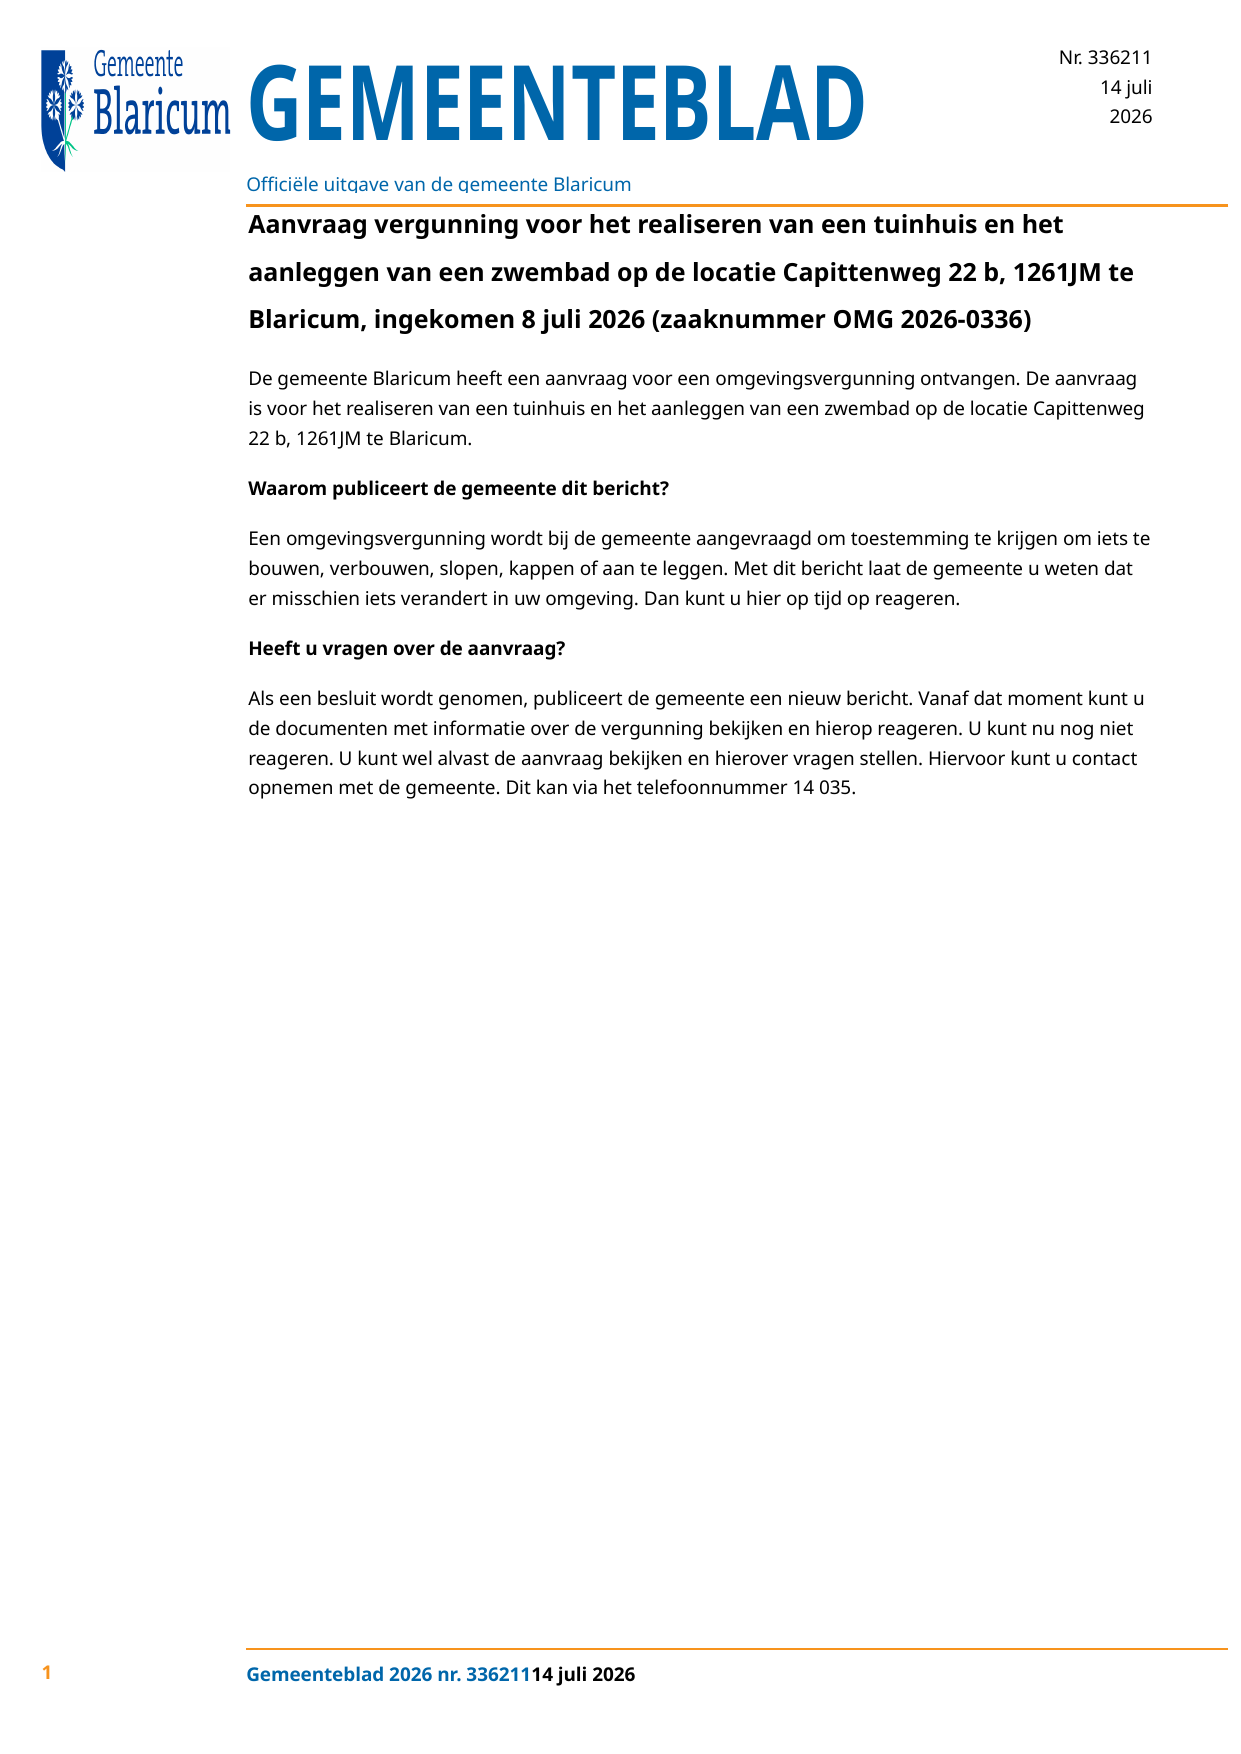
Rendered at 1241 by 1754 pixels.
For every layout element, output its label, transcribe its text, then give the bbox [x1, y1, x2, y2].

text De gemeente Blaricum heeft een aanvraag voor een omgevingsvergunning ontvangen. De aanvraag is voor het realiseren van een tuinhuis en het aanleggen van een zwembad op de locatie Capittenweg 22 b, 1261JM te Blaricum. [248, 366, 1152, 450]
text Heeft u vragen over de aanvraag? [248, 635, 1152, 661]
text Als een besluit wordt genomen, publiceert de gemeente een nieuw bericht. Vanaf dat moment kunt u de documenten met informatie over de vergunning bekijken en hierop reageren. U kunt nu nog niet reageren. U kunt wel alvast de aanvraag bekijken en hierover vragen stellen. Hiervoor kunt u contact opnemen met de gemeente. Dit kan via het telefoonnummer 14 035. [248, 686, 1152, 800]
text Aanvraag vergunning voor het realiseren van een tuinhuis en het aanleggen van een zwembad op de locatie Capittenweg 22 b, 1261JM te Blaricum, ingekomen 8 juli 2026 (zaaknummer OMG 2026-0336) [248, 207, 1152, 336]
text Waarom publiceert de gemeente dit bericht? [248, 475, 1152, 501]
text Een omgevingsvergunning wordt bij de gemeente aangevraagd om toestemming te krijgen om iets te bouwen, verbouwen, slopen, kappen of aan te leggen. Met dit bericht laat de gemeente u weten dat er misschien iets verandert in uw omgeving. Dan kunt u hier op tijd op reageren. [248, 526, 1152, 610]
picture [41, 47, 231, 172]
